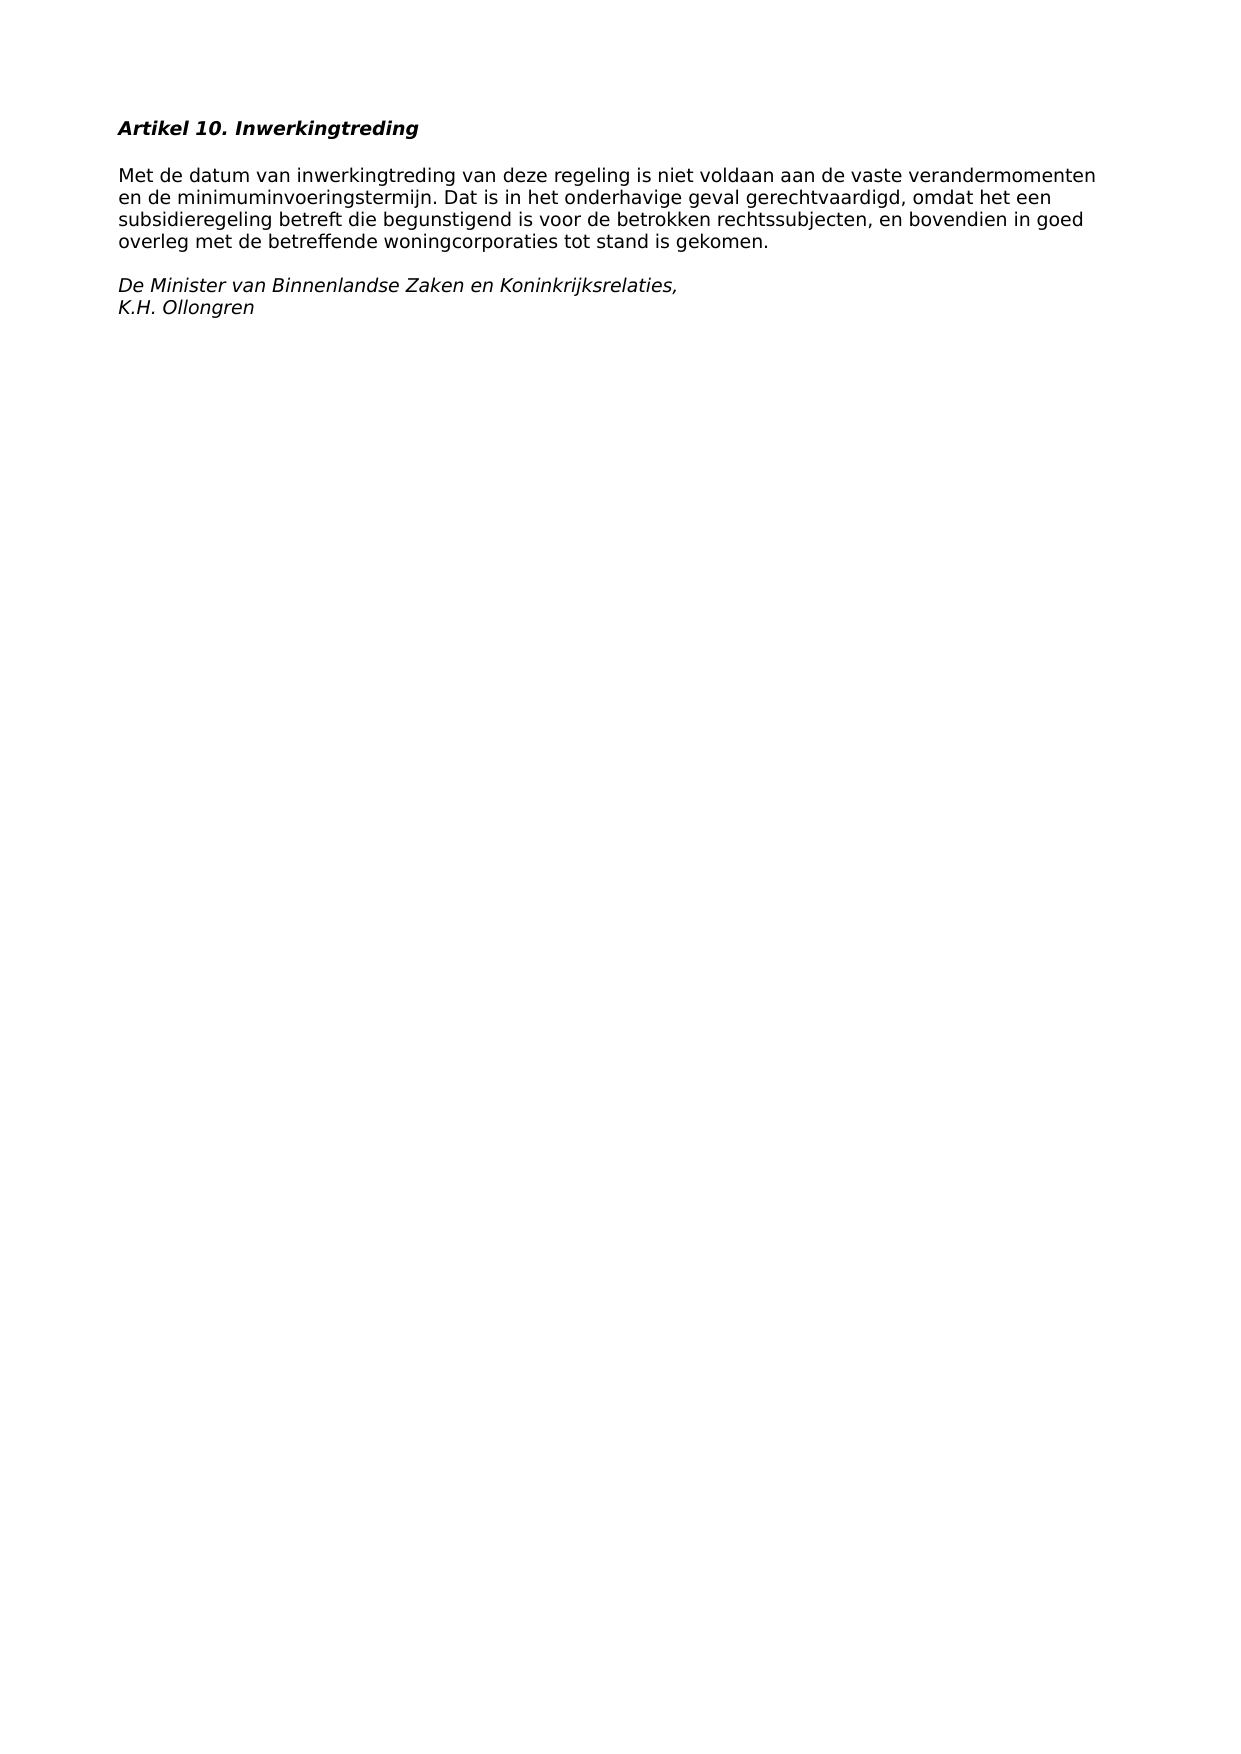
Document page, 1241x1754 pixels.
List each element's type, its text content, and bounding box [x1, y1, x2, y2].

text De Minister van Binnenlandse Zaken en Koninkrijksrelaties, K.H. Ollongren [118, 275, 1122, 319]
text Met de datum van inwerkingtreding van deze regeling is niet voldaan aan de vaste verandermomenten en de minimuminvoeringstermijn. Dat is in het onderhavige geval gerechtvaardigd, omdat het een subsidieregeling betreft die begunstigend is voor de betrokken rechtssubjecten, en bovendien in goed overleg met de betreffende woningcorporaties tot stand is gekomen. [118, 165, 1122, 253]
subtitle Artikel 10. Inwerkingtreding [118, 118, 1122, 140]
